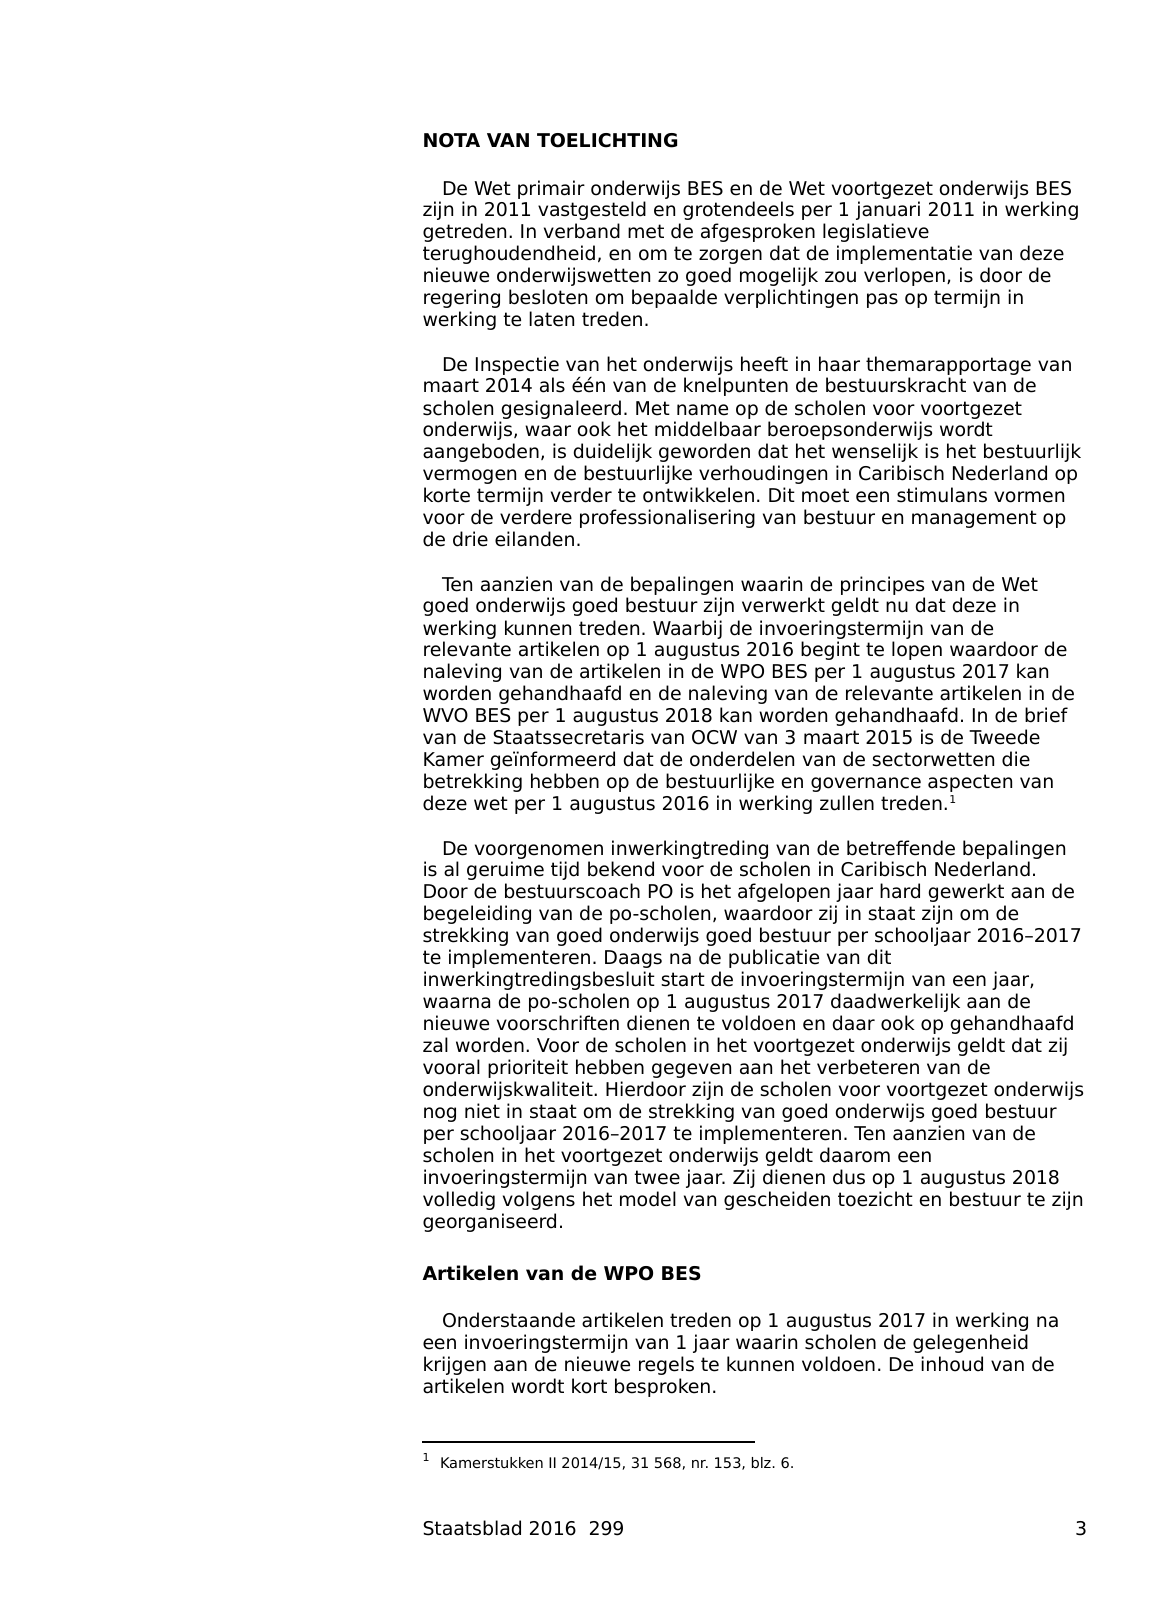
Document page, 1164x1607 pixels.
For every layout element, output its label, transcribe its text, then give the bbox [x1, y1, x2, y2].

text Onderstaande artikelen treden op 1 augustus 2017 in werking na een invoeringstermijn van 1 jaar waarin scholen de gelegenheid krijgen aan de nieuwe regels te kunnen voldoen. De inhoud van de artikelen wordt kort besproken. [422, 1310, 1087, 1398]
text Ten aanzien van de bepalingen waarin de principes van de Wet goed onderwijs goed bestuur zijn verwerkt geldt nu dat deze in werking kunnen treden. Waarbij de invoeringstermijn van de relevante artikelen op 1 augustus 2016 begint te lopen waardoor de naleving van de artikelen in de WPO BES per 1 augustus 2017 kan worden gehandhaafd en de naleving van de relevante artikelen in de WVO BES per 1 augustus 2018 kan worden gehandhaafd. In de brief van de Staatssecretaris van OCW van 3 maart 2015 is de Tweede Kamer geïnformeerd dat de onderdelen van de sectorwetten die betrekking hebben op de bestuurlijke en governance aspecten van deze wet per 1 augustus 2016 in werking zullen treden. [422, 573, 1087, 815]
text Kamerstukken II 2014/15, 31 568, nr. 153, blz. 6. [422, 1451, 1087, 1473]
text De voorgenomen inwerkingtreding van de betreffende bepalingen is al geruime tijd bekend voor de scholen in Caribisch Nederland. Door de bestuurscoach PO is het afgelopen jaar hard gewerkt aan de begeleiding van de po-scholen, waardoor zij in staat zijn om de strekking van goed onderwijs goed bestuur per schooljaar 2016–2017 te implementeren. Daags na de publicatie van dit inwerkingtredingsbesluit start de invoeringstermijn van een jaar, waarna de po-scholen op 1 augustus 2017 daadwerkelijk aan de nieuwe voorschriften dienen te voldoen en daar ook op gehandhaafd zal worden. Voor de scholen in het voortgezet onderwijs geldt dat zij vooral prioriteit hebben gegeven aan het verbeteren van de onderwijskwaliteit. Hierdoor zijn de scholen voor voortgezet onderwijs nog niet in staat om de strekking van goed onderwijs goed bestuur per schooljaar 2016–2017 te implementeren. Ten aanzien van de scholen in het voortgezet onderwijs geldt daarom een invoeringstermijn van twee jaar. Zij dienen dus op 1 augustus 2018 volledig volgens het model van gescheiden toezicht en bestuur te zijn georganiseerd. [422, 837, 1087, 1233]
subtitle NOTA VAN TOELICHTING [422, 130, 1087, 152]
text De Wet primair onderwijs BES en de Wet voortgezet onderwijs BES zijn in 2011 vastgesteld en grotendeels per 1 januari 2011 in werking getreden. In verband met de afgesproken legislatieve terughoudendheid, en om te zorgen dat de implementatie van deze nieuwe onderwijswetten zo goed mogelijk zou verlopen, is door de regering besloten om bepaalde verplichtingen pas op termijn in werking te laten treden. [422, 177, 1087, 331]
subtitle Artikelen van de WPO BES [422, 1263, 1087, 1285]
text De Inspectie van het onderwijs heeft in haar themarapportage van maart 2014 als één van de knelpunten de bestuurskracht van de scholen gesignaleerd. Met name op de scholen voor voortgezet onderwijs, waar ook het middelbaar beroepsonderwijs wordt aangeboden, is duidelijk geworden dat het wenselijk is het bestuurlijk vermogen en de bestuurlijke verhoudingen in Caribisch Nederland op korte termijn verder te ontwikkelen. Dit moet een stimulans vormen voor de verdere professionalisering van bestuur en management op de drie eilanden. [422, 353, 1087, 551]
